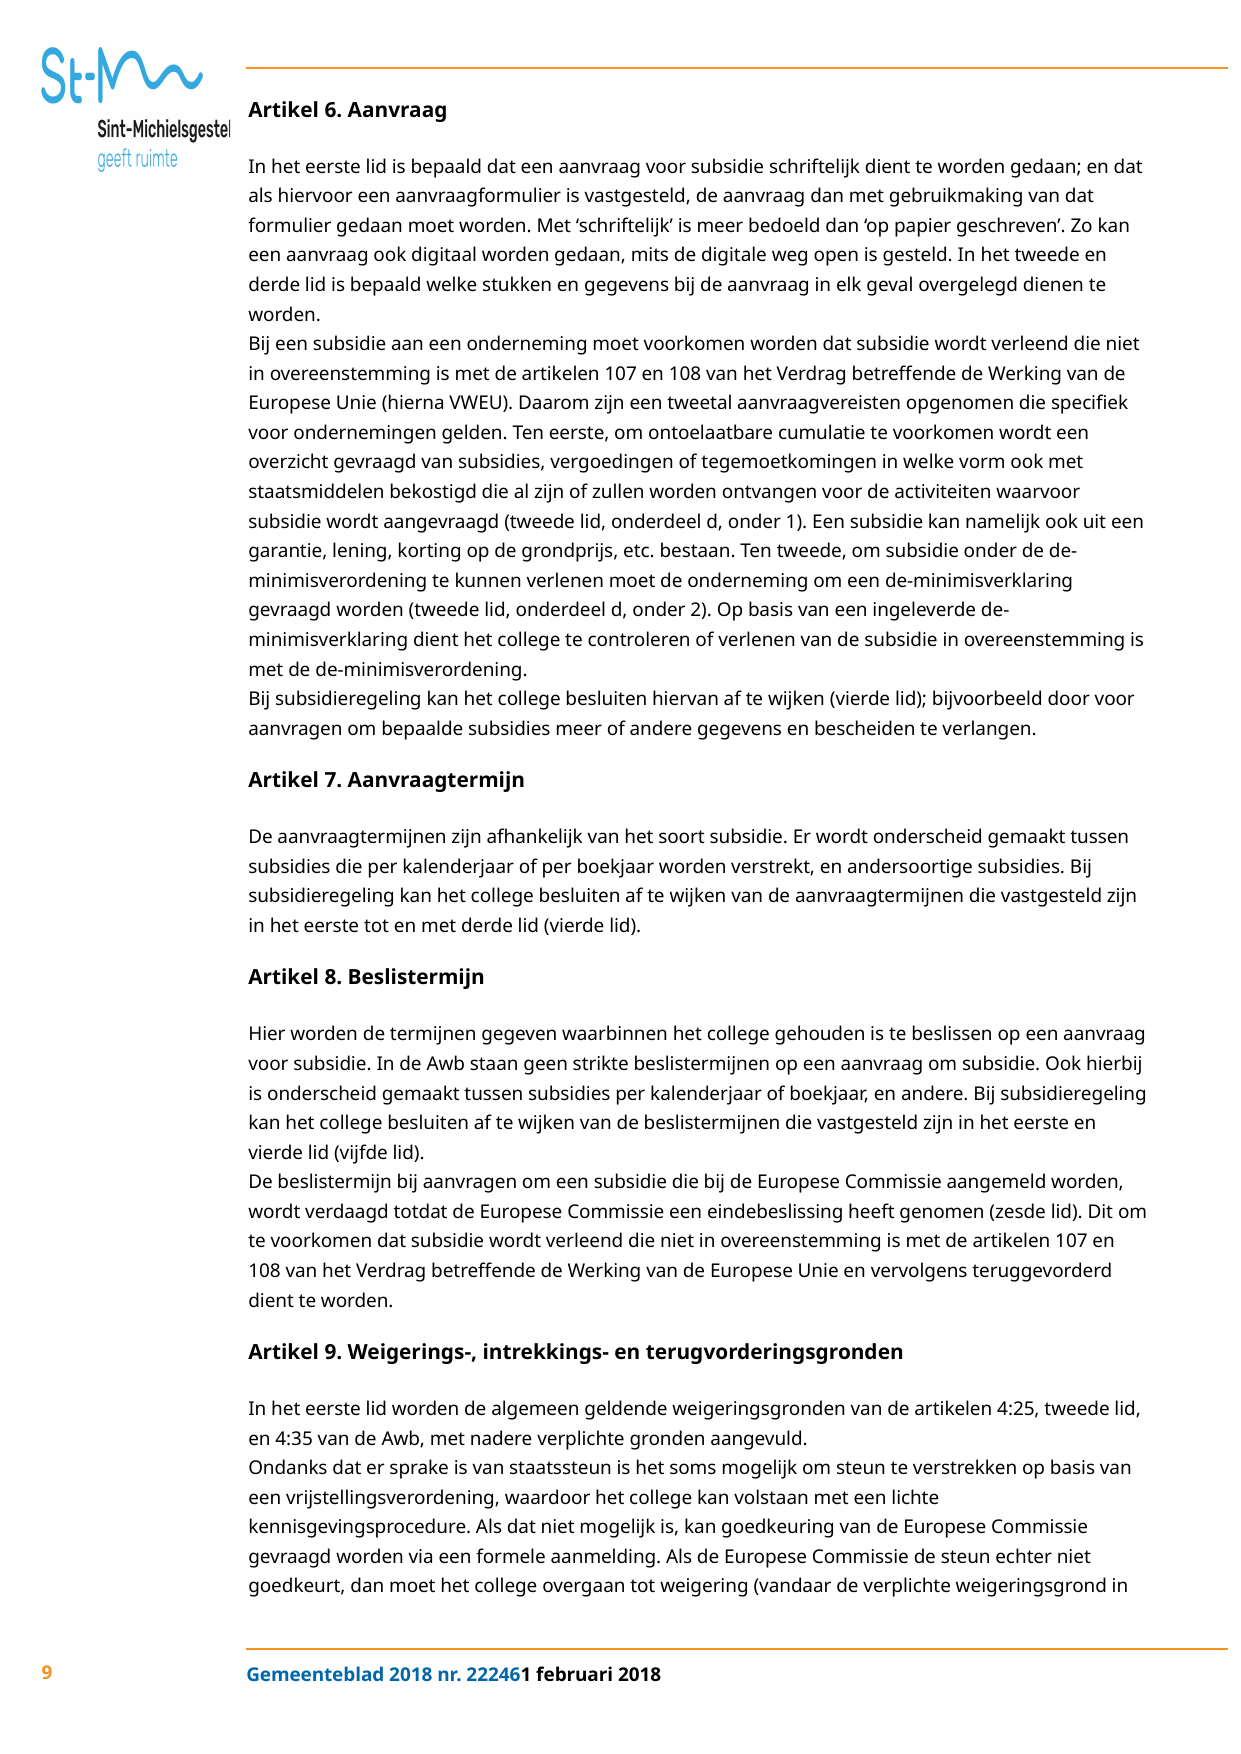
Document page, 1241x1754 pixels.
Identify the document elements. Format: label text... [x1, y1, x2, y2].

text De beslistermijn bij aanvragen om een subsidie die bij de Europese Commissie aangemeld worden, wordt verdaagd totdat de Europese Commissie een eindebeslissing heeft genomen (zesde lid). Dit om te voorkomen dat subsidie wordt verleend die niet in overeenstemming is met de artikelen 107 en 108 van het Verdrag betreffende de Werking van de Europese Unie en vervolgens teruggevorderd dient te worden. [248, 1168, 1152, 1312]
text Hier worden de termijnen gegeven waarbinnen het college gehouden is te beslissen op een aanvraag voor subsidie. In de Awb staan geen strikte beslistermijnen op een aanvraag om subsidie. Ook hierbij is onderscheid gemaakt tussen subsidies per kalenderjaar of boekjaar, en andere. Bij subsidieregeling kan het college besluiten af te wijken van de beslistermijnen die vastgesteld zijn in het eerste en vierde lid (vijfde lid). [248, 1021, 1152, 1164]
text Artikel 9. Weigerings-, intrekkings- en terugvorderingsgronden [248, 1337, 1152, 1366]
text De aanvraagtermijnen zijn afhankelijk van het soort subsidie. Er wordt onderscheid gemaakt tussen subsidies die per kalenderjaar of per boekjaar worden verstrekt, en andersoortige subsidies. Bij subsidieregeling kan het college besluiten af te wijken van de aanvraagtermijnen die vastgesteld zijn in het eerste tot en met derde lid (vierde lid). [248, 823, 1152, 938]
text Artikel 6. Aanvraag [248, 95, 1152, 123]
text Artikel 8. Beslistermijn [248, 962, 1152, 991]
text Artikel 7. Aanvraagtermijn [248, 765, 1152, 794]
text In het eerste lid worden de algemeen geldende weigeringsgronden van de artikelen 4:25, tweede lid, en 4:35 van de Awb, met nadere verplichte gronden aangevuld. [248, 1395, 1152, 1451]
text Bij subsidieregeling kan het college besluiten hiervan af te wijken (vierde lid); bijvoorbeeld door voor aanvragen om bepaalde subsidies meer of andere gegevens en bescheiden te verlangen. [248, 685, 1152, 741]
text Bij een subsidie aan een onderneming moet voorkomen worden dat subsidie wordt verleend die niet in overeenstemming is met de artikelen 107 en 108 van het Verdrag betreffende de Werking van de Europese Unie (hierna VWEU). Daarom zijn een tweetal aanvraagvereisten opgenomen die specifiek voor ondernemingen gelden. Ten eerste, om ontoelaatbare cumulatie te voorkomen wordt een overzicht gevraagd van subsidies, vergoedingen of tegemoetkomingen in welke vorm ook met staatsmiddelen bekostigd die al zijn of zullen worden ontvangen voor de activiteiten waarvoor subsidie wordt aangevraagd (tweede lid, onderdeel d, onder 1). Een subsidie kan namelijk ook uit een garantie, lening, korting op de grondprijs, etc. bestaan. Ten tweede, om subsidie onder de de-minimisverordening te kunnen verlenen moet de onderneming om een de-minimisverklaring gevraagd worden (tweede lid, onderdeel d, onder 2). Op basis van een ingeleverde de-minimisverklaring dient het college te controleren of verlenen van de subsidie in overeenstemming is met de de-minimisverordening. [248, 330, 1152, 681]
picture [41, 47, 231, 172]
text In het eerste lid is bepaald dat een aanvraag voor subsidie schriftelijk dient te worden gedaan; en dat als hiervoor een aanvraagformulier is vastgesteld, de aanvraag dan met gebruikmaking van dat formulier gedaan moet worden. Met ‘schriftelijk’ is meer bedoeld dan ‘op papier geschreven’. Zo kan een aanvraag ook digitaal worden gedaan, mits de digitale weg open is gesteld. In het tweede en derde lid is bepaald welke stukken en gegevens bij de aanvraag in elk geval overgelegd dienen te worden. [248, 153, 1152, 326]
text Ondanks dat er sprake is van staatssteun is het soms mogelijk om steun te verstrekken op basis van een vrijstellingsverordening, waardoor het college kan volstaan met een lichte kennisgevingsprocedure. Als dat niet mogelijk is, kan goedkeuring van de Europese Commissie gevraagd worden via een formele aanmelding. Als de Europese Commissie de steun echter niet goedkeurt, dan moet het college overgaan tot weigering (vandaar de verplichte weigeringsgrond in [248, 1454, 1152, 1598]
